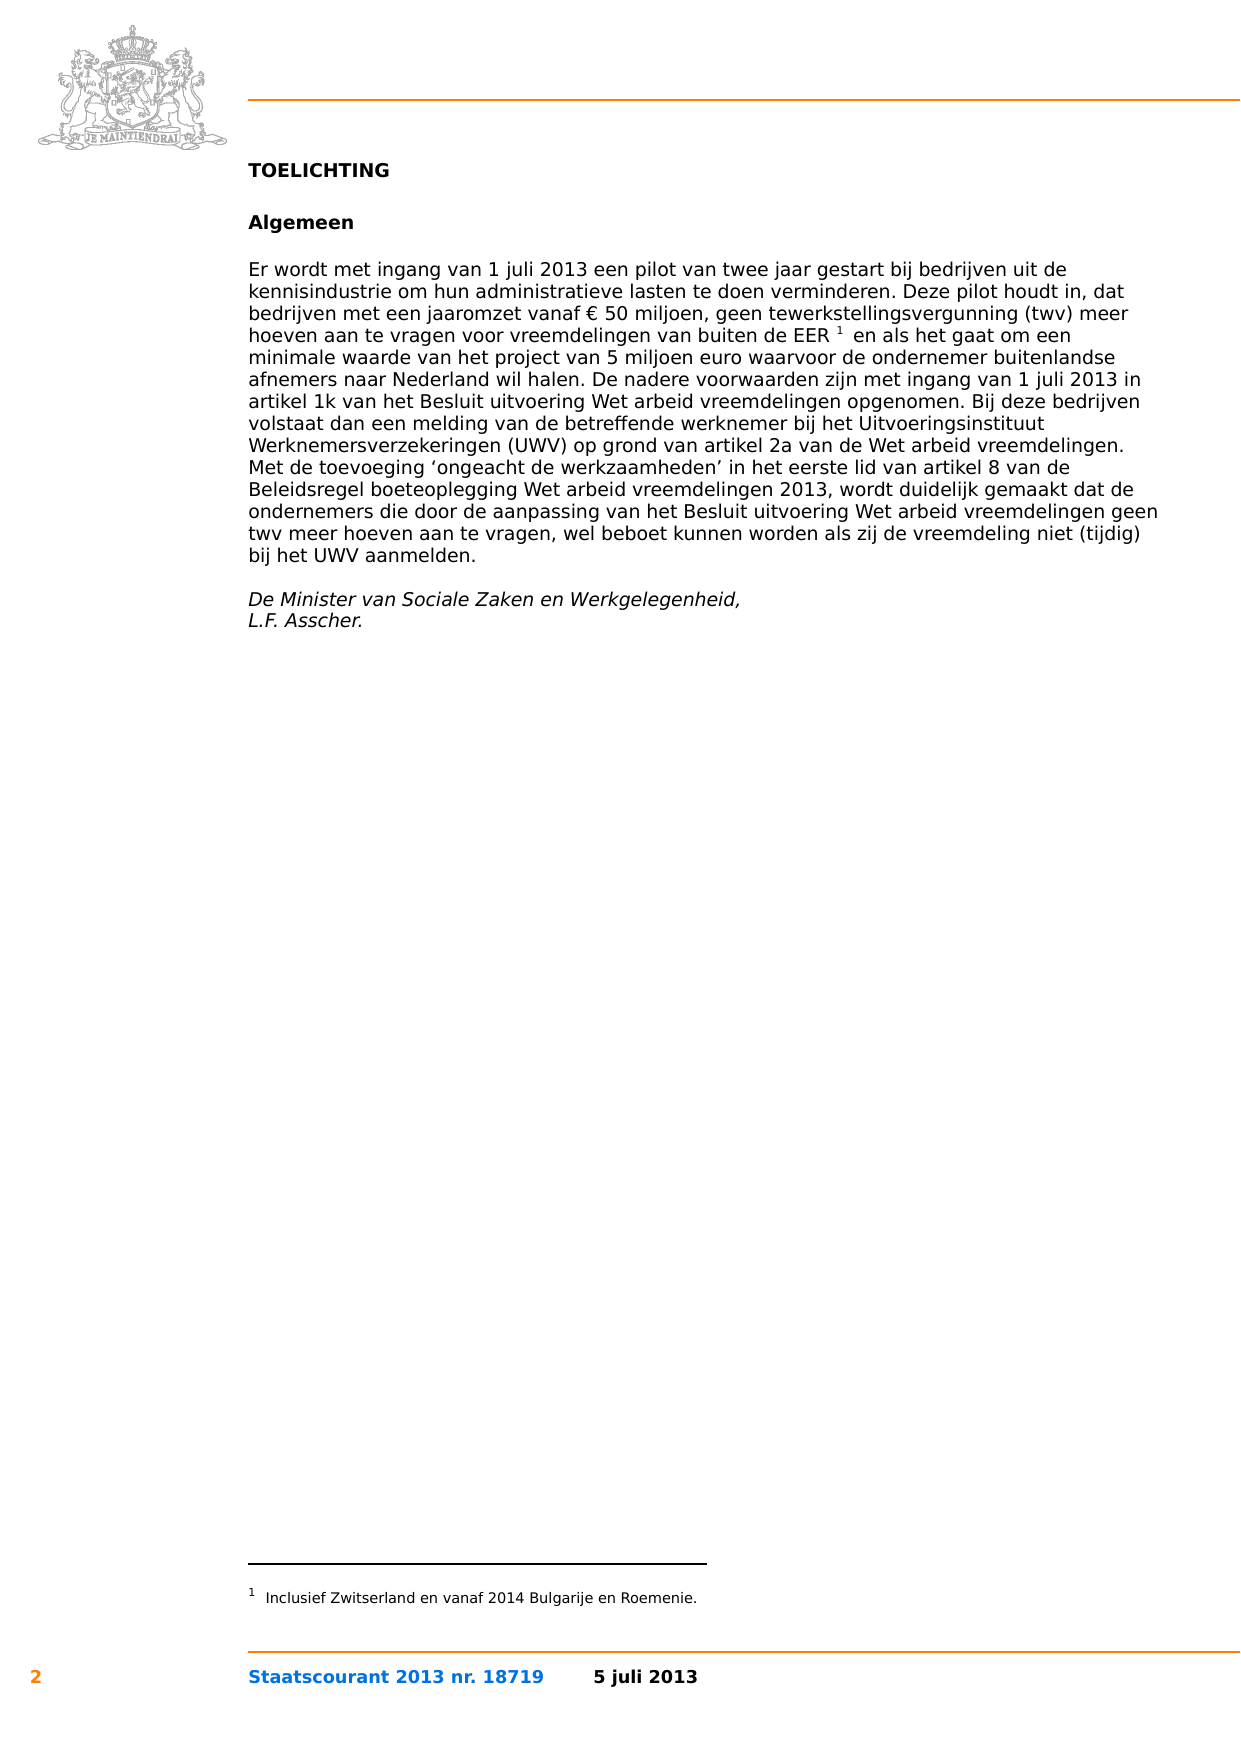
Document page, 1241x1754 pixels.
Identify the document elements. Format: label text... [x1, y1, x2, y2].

text Met de toevoeging ‘ongeacht de werkzaamheden’ in het eerste lid van artikel 8 van de Beleidsregel boeteoplegging Wet arbeid vreemdelingen 2013, wordt duidelijk gemaakt dat de ondernemers die door de aanpassing van het Besluit uitvoering Wet arbeid vreemdelingen geen twv meer hoeven aan te vragen, wel beboet kunnen worden als zij de vreemdeling niet (tijdig) bij het UWV aanmelden. [248, 457, 1163, 567]
subtitle TOELICHTING [248, 160, 1163, 182]
subtitle Algemeen [248, 212, 1163, 234]
text Er wordt met ingang van 1 juli 2013 een pilot van twee jaar gestart bij bedrijven uit de kennisindustrie om hun administratieve lasten te doen verminderen. Deze pilot houdt in, dat bedrijven met een jaaromzet vanaf € 50 miljoen, geen tewerkstellingsvergunning (twv) meer hoeven aan te vragen voor vreemdelingen van buiten de EER en als het gaat om een minimale waarde van het project van 5 miljoen euro waarvoor de ondernemer buitenlandse afnemers naar Nederland wil halen. De nadere voorwaarden zijn met ingang van 1 juli 2013 in artikel 1k van het Besluit uitvoering Wet arbeid vreemdelingen opgenomen. Bij deze bedrijven volstaat dan een melding van de betreffende werknemer bij het Uitvoeringsinstituut Werknemersverzekeringen (UWV) op grond van artikel 2a van de Wet arbeid vreemdelingen. [248, 259, 1163, 457]
picture [38, 25, 227, 150]
text Inclusief Zwitserland en vanaf 2014 Bulgarije en Roemenie. [248, 1586, 1163, 1608]
text De Minister van Sociale Zaken en Werkgelegenheid, L.F. Asscher. [248, 588, 1163, 632]
